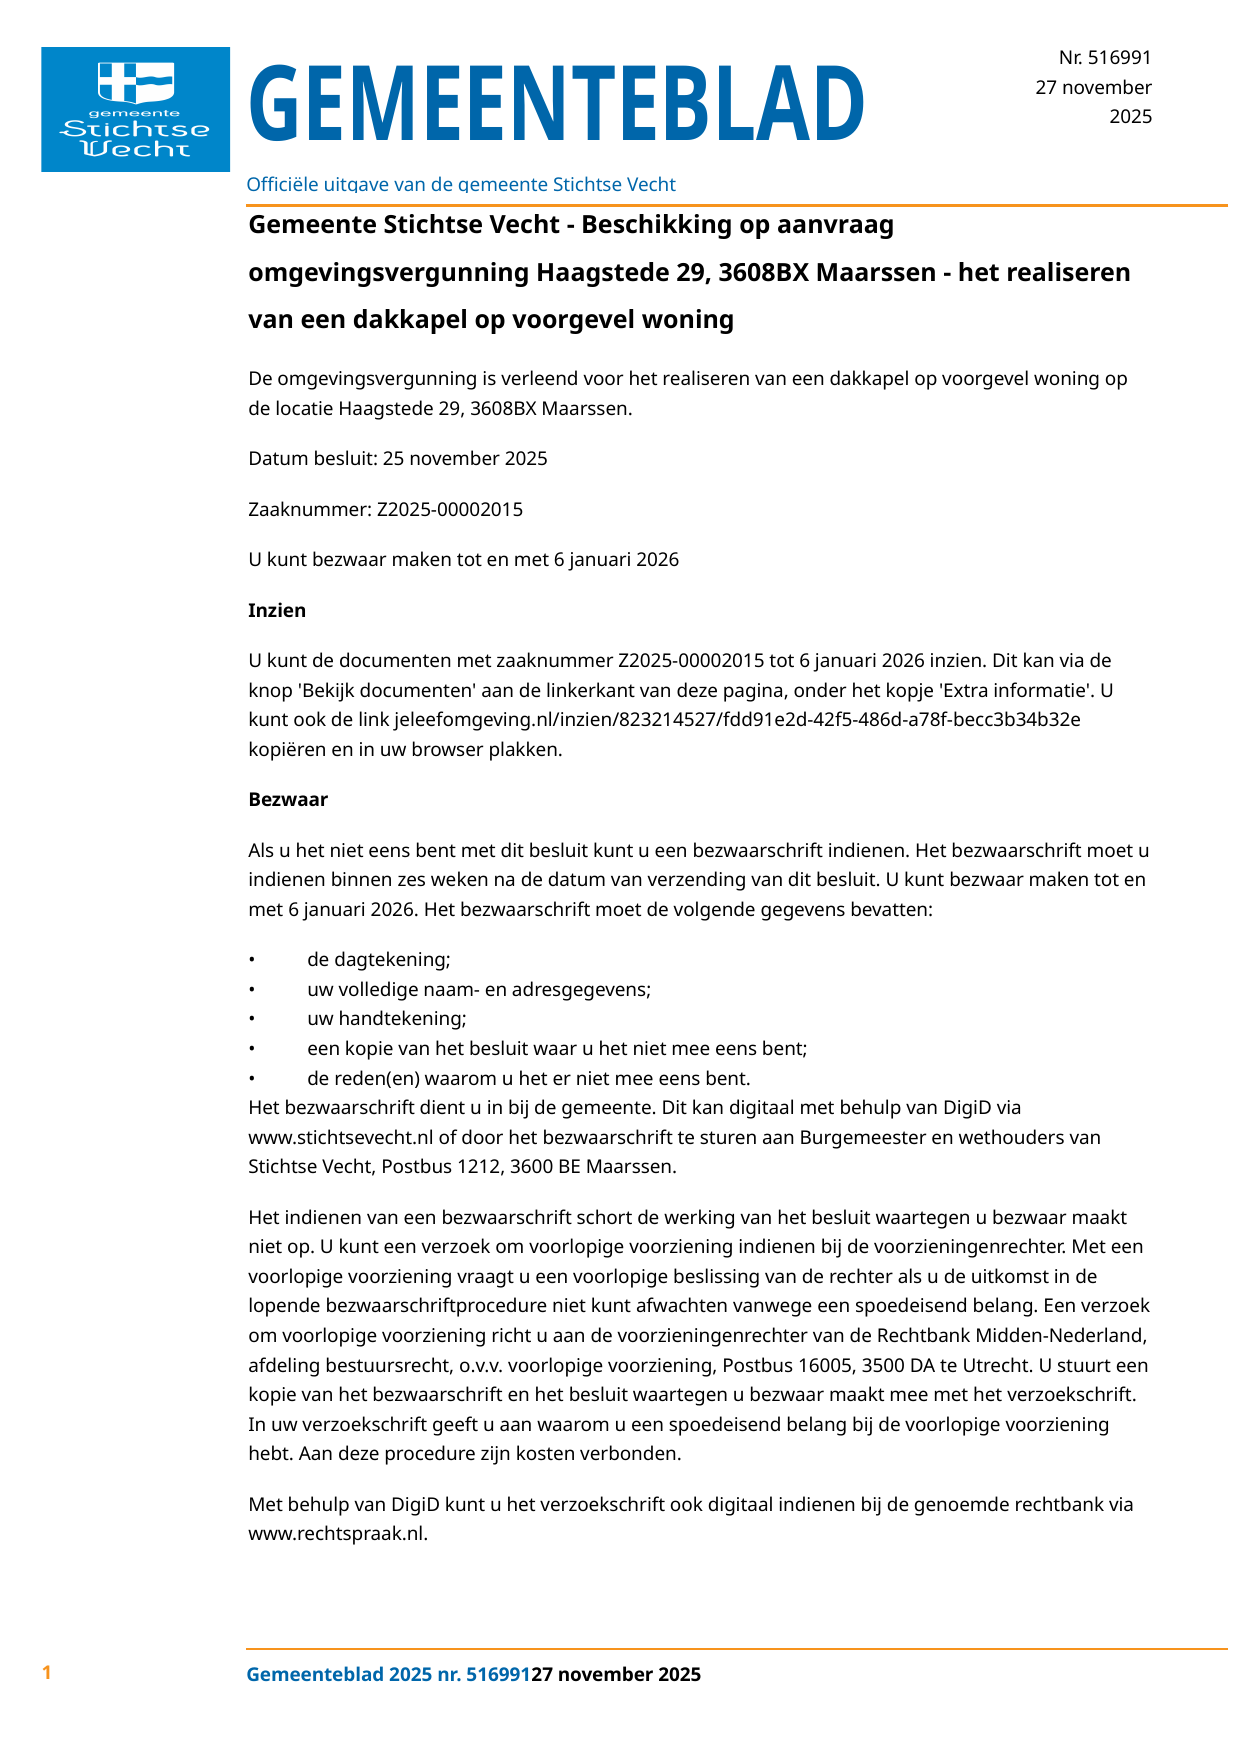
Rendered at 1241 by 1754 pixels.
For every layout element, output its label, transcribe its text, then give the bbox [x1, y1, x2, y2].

text Het indienen van een bezwaarschrift schort de werking van het besluit waartegen u bezwaar maakt niet op. U kunt een verzoek om voorlopige voorziening indienen bij de voorzieningenrechter. Met een voorlopige voorziening vraagt u een voorlopige beslissing van de rechter als u de uitkomst in de lopende bezwaarschriftprocedure niet kunt afwachten vanwege een spoedeisend belang. Een verzoek om voorlopige voorziening richt u aan de voorzieningenrechter van de Rechtbank Midden-Nederland, afdeling bestuursrecht, o.v.v. voorlopige voorziening, Postbus 16005, 3500 DA te Utrecht. U stuurt een kopie van het bezwaarschrift en het besluit waartegen u bezwaar maakt mee met het verzoekschrift. In uw verzoekschrift geeft u aan waarom u een spoedeisend belang bij de voorlopige voorziening hebt. Aan deze procedure zijn kosten verbonden. [248, 1204, 1152, 1466]
text U kunt bezwaar maken tot en met 6 januari 2026 [248, 546, 1152, 572]
text Zaaknummer: Z2025-00002015 [248, 496, 1152, 522]
text De omgevingsvergunning is verleend voor het realiseren van een dakkapel op voorgevel woning op de locatie Haagstede 29, 3608BX Maarssen. [248, 366, 1152, 421]
list de reden(en) waarom u het er niet mee eens bent. [248, 1065, 1152, 1090]
text Datum besluit: 25 november 2025 [248, 446, 1152, 471]
list uw volledige naam- en adresgegevens; [248, 976, 1152, 1002]
text Als u het niet eens bent met dit besluit kunt u een bezwaarschrift indienen. Het bezwaarschrift moet u indienen binnen zes weken na de datum van verzending van dit besluit. U kunt bezwaar maken tot en met 6 januari 2026. Het bezwaarschrift moet de volgende gegevens bevatten: [248, 837, 1152, 922]
list de dagtekening; [248, 946, 1152, 972]
picture [99, 63, 135, 101]
text Met behulp van DigiD kunt u het verzoekschrift ook digitaal indienen bij de genoemde rechtbank via www.rechtspraak.nl. [248, 1491, 1152, 1546]
text Het bezwaarschrift dient u in bij de gemeente. Dit kan digitaal met behulp van DigiD via www.stichtsevecht.nl of door het bezwaarschrift te sturen aan Burgemeester en wethouders van Stichtse Vecht, Postbus 1212, 3600 BE Maarssen. [248, 1094, 1152, 1179]
list een kopie van het besluit waar u het niet mee eens bent; [248, 1035, 1152, 1061]
picture [137, 63, 174, 103]
text U kunt de documenten met zaaknummer Z2025-00002015 tot 6 januari 2026 inzien. Dit kan via de knop 'Bekijk documenten' aan de linkerkant van deze pagina, onder het kopje 'Extra informatie'. U kunt ook de link jeleefomgeving.nl/inzien/823214527/fdd91e2d-42f5-486d-a78f-becc3b34b32e kopiëren en in uw browser plakken. [248, 647, 1152, 762]
text Gemeente Stichtse Vecht - Beschikking op aanvraag omgevingsvergunning Haagstede 29, 3608BX Maarssen - het realiseren van een dakkapel op voorgevel woning [248, 207, 1152, 336]
list uw handtekening; [248, 1006, 1152, 1031]
text Inzien [248, 597, 1152, 622]
text Bezwaar [248, 786, 1152, 812]
